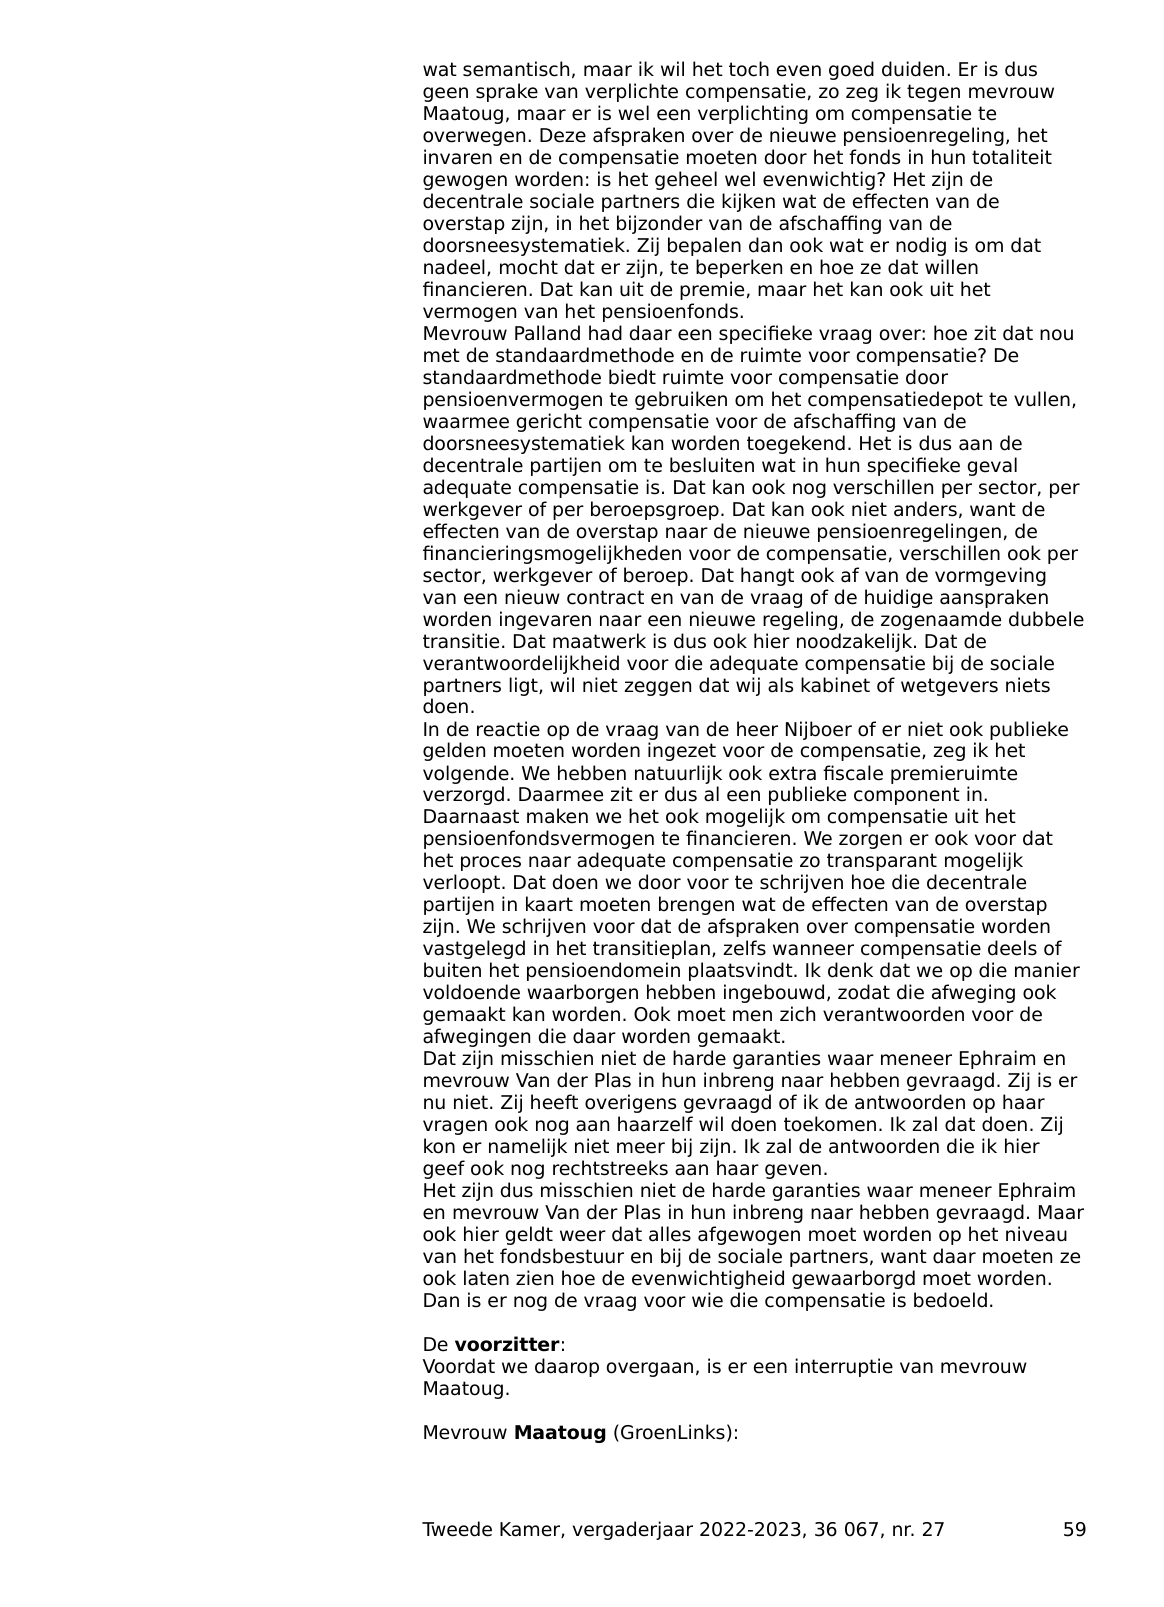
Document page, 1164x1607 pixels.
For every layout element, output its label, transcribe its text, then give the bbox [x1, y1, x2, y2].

text Dan is er nog de vraag voor wie die compensatie is bedoeld. [422, 1290, 1087, 1312]
text De voorzitter: [422, 1334, 1087, 1356]
text Het zijn dus misschien niet de harde garanties waar meneer Ephraim en mevrouw Van der Plas in hun inbreng naar hebben gevraagd. Maar ook hier geldt weer dat alles afgewogen moet worden op het niveau van het fondsbestuur en bij de sociale partners, want daar moeten ze ook laten zien hoe de evenwichtigheid gewaarborgd moet worden. [422, 1180, 1087, 1290]
text Mevrouw Palland had daar een specifieke vraag over: hoe zit dat nou met de standaardmethode en de ruimte voor compensatie? De standaardmethode biedt ruimte voor compensatie door pensioenvermogen te gebruiken om het compensatiedepot te vullen, waarmee gericht compensatie voor de afschaffing van de doorsneesystematiek kan worden toegekend. Het is dus aan de decentrale partijen om te besluiten wat in hun specifieke geval adequate compensatie is. Dat kan ook nog verschillen per sector, per werkgever of per beroepsgroep. Dat kan ook niet anders, want de effecten van de overstap naar de nieuwe pensioenregelingen, de financieringsmogelijkheden voor de compensatie, verschillen ook per sector, werkgever of beroep. Dat hangt ook af van de vormgeving van een nieuw contract en van de vraag of de huidige aanspraken worden ingevaren naar een nieuwe regeling, de zogenaamde dubbele transitie. Dat maatwerk is dus ook hier noodzakelijk. Dat de verantwoordelijkheid voor die adequate compensatie bij de sociale partners ligt, wil niet zeggen dat wij als kabinet of wetgevers niets doen. [422, 323, 1087, 718]
text Voordat we daarop overgaan, is er een interruptie van mevrouw Maatoug. [422, 1356, 1087, 1400]
text wat semantisch, maar ik wil het toch even goed duiden. Er is dus geen sprake van verplichte compensatie, zo zeg ik tegen mevrouw Maatoug, maar er is wel een verplichting om compensatie te overwegen. Deze afspraken over de nieuwe pensioenregeling, het invaren en de compensatie moeten door het fonds in hun totaliteit gewogen worden: is het geheel wel evenwichtig? Het zijn de decentrale sociale partners die kijken wat de effecten van de overstap zijn, in het bijzonder van de afschaffing van de doorsneesystematiek. Zij bepalen dan ook wat er nodig is om dat nadeel, mocht dat er zijn, te beperken en hoe ze dat willen financieren. Dat kan uit de premie, maar het kan ook uit het vermogen van het pensioenfonds. [422, 59, 1087, 323]
text Mevrouw Maatoug (GroenLinks): [422, 1422, 1087, 1444]
text In de reactie op de vraag van de heer Nijboer of er niet ook publieke gelden moeten worden ingezet voor de compensatie, zeg ik het volgende. We hebben natuurlijk ook extra fiscale premieruimte verzorgd. Daarmee zit er dus al een publieke component in. Daarnaast maken we het ook mogelijk om compensatie uit het pensioenfondsvermogen te financieren. We zorgen er ook voor dat het proces naar adequate compensatie zo transparant mogelijk verloopt. Dat doen we door voor te schrijven hoe die decentrale partijen in kaart moeten brengen wat de effecten van de overstap zijn. We schrijven voor dat de afspraken over compensatie worden vastgelegd in het transitieplan, zelfs wanneer compensatie deels of buiten het pensioendomein plaatsvindt. Ik denk dat we op die manier voldoende waarborgen hebben ingebouwd, zodat die afweging ook gemaakt kan worden. Ook moet men zich verantwoorden voor de afwegingen die daar worden gemaakt. [422, 718, 1087, 1048]
text Dat zijn misschien niet de harde garanties waar meneer Ephraim en mevrouw Van der Plas in hun inbreng naar hebben gevraagd. Zij is er nu niet. Zij heeft overigens gevraagd of ik de antwoorden op haar vragen ook nog aan haarzelf wil doen toekomen. Ik zal dat doen. Zij kon er namelijk niet meer bij zijn. Ik zal de antwoorden die ik hier geef ook nog rechtstreeks aan haar geven. [422, 1048, 1087, 1180]
